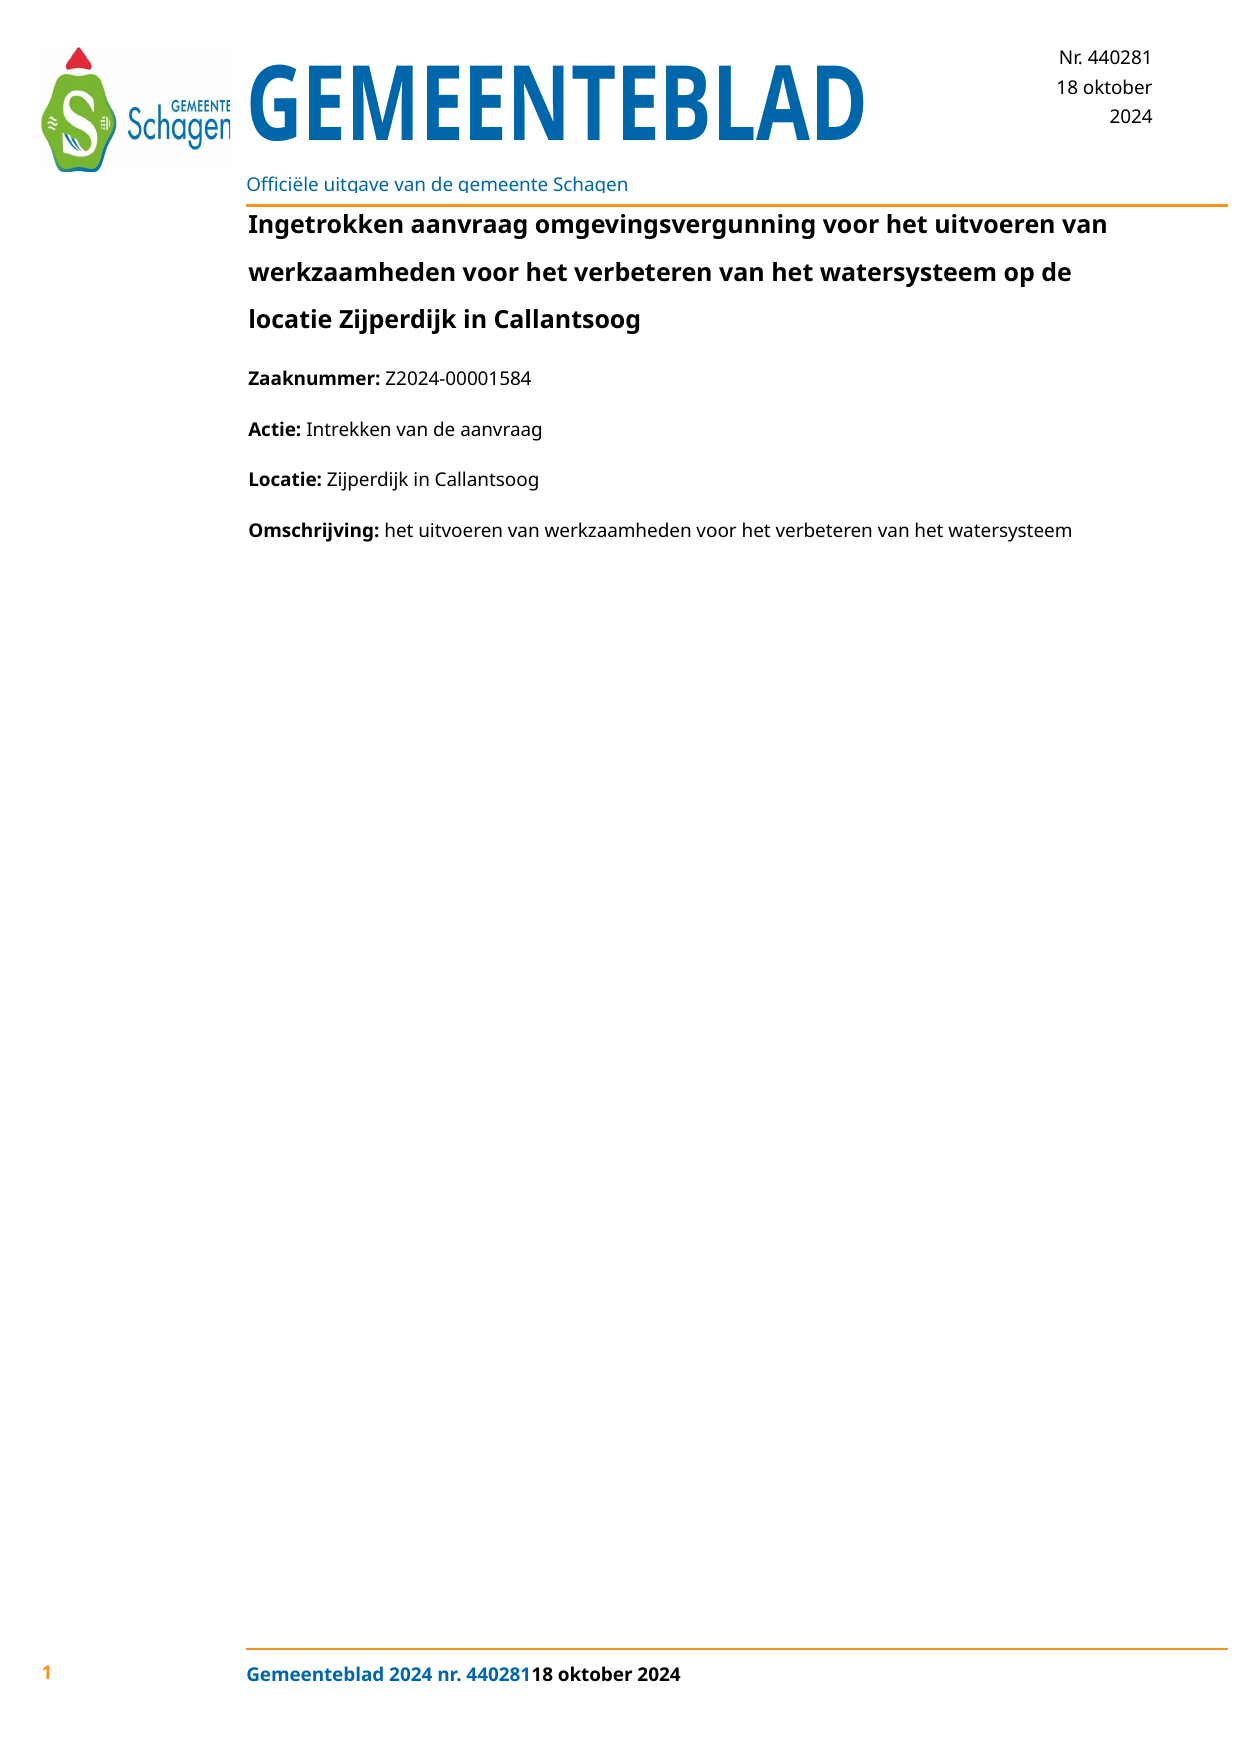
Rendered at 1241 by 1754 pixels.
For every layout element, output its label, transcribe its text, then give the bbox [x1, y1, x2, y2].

text Omschrijving: het uitvoeren van werkzaamheden voor het verbeteren van het watersysteem [248, 517, 1152, 542]
text Zaaknummer: Z2024-00001584 [248, 366, 1152, 391]
text Ingetrokken aanvraag omgevingsvergunning voor het uitvoeren van werkzaamheden voor het verbeteren van het watersysteem op de locatie Zijperdijk in Callantsoog [248, 207, 1152, 336]
text Locatie: Zijperdijk in Callantsoog [248, 466, 1152, 492]
text Actie: Intrekken van de aanvraag [248, 416, 1152, 442]
picture [41, 47, 231, 172]
